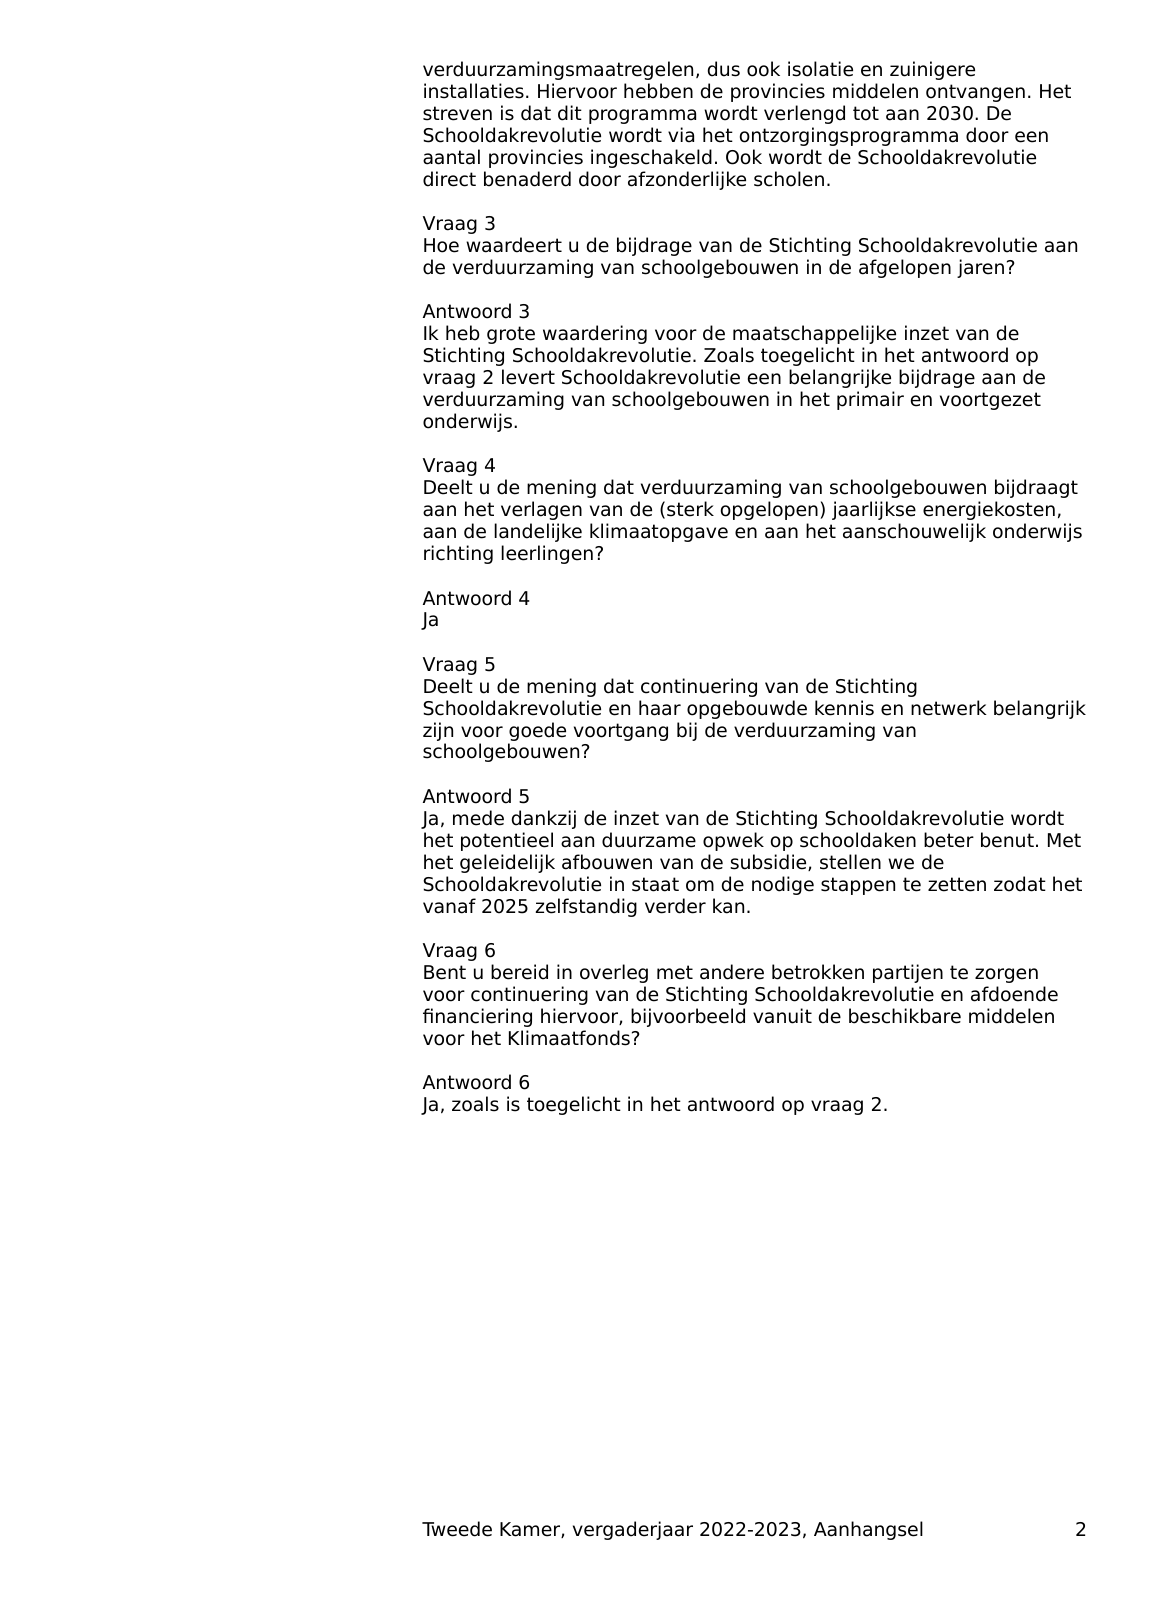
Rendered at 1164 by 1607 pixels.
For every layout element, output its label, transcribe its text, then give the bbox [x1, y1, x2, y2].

text verduurzamingsmaatregelen, dus ook isolatie en zuinigere installaties. Hiervoor hebben de provincies middelen ontvangen. Het streven is dat dit programma wordt verlengd tot aan 2030. De Schooldakrevolutie wordt via het ontzorgingsprogramma door een aantal provincies ingeschakeld. Ook wordt de Schooldakrevolutie direct benaderd door afzonderlijke scholen. [422, 59, 1087, 191]
text Antwoord 3 [422, 301, 1087, 323]
text Vraag 5 [422, 653, 1087, 676]
text Ja, zoals is toegelicht in het antwoord op vraag 2. [422, 1094, 1087, 1116]
text Deelt u de mening dat verduurzaming van schoolgebouwen bijdraagt aan het verlagen van de (sterk opgelopen) jaarlijkse energiekosten, aan de landelijke klimaatopgave en aan het aanschouwelijk onderwijs richting leerlingen? [422, 477, 1087, 565]
text Antwoord 4 [422, 587, 1087, 609]
text Hoe waardeert u de bijdrage van de Stichting Schooldakrevolutie aan de verduurzaming van schoolgebouwen in de afgelopen jaren? [422, 235, 1087, 279]
text Ja [422, 609, 1087, 631]
text Antwoord 6 [422, 1072, 1087, 1094]
text Deelt u de mening dat continuering van de Stichting Schooldakrevolutie en haar opgebouwde kennis en netwerk belangrijk zijn voor goede voortgang bij de verduurzaming van schoolgebouwen? [422, 676, 1087, 763]
text Vraag 4 [422, 455, 1087, 477]
text Ja, mede dankzij de inzet van de Stichting Schooldakrevolutie wordt het potentieel aan duurzame opwek op schooldaken beter benut. Met het geleidelijk afbouwen van de subsidie, stellen we de Schooldakrevolutie in staat om de nodige stappen te zetten zodat het vanaf 2025 zelfstandig verder kan. [422, 808, 1087, 917]
text Bent u bereid in overleg met andere betrokken partijen te zorgen voor continuering van de Stichting Schooldakrevolutie en afdoende financiering hiervoor, bijvoorbeeld vanuit de beschikbare middelen voor het Klimaatfonds? [422, 962, 1087, 1049]
text Antwoord 5 [422, 786, 1087, 808]
text Vraag 3 [422, 213, 1087, 235]
text Vraag 6 [422, 940, 1087, 962]
text Ik heb grote waardering voor de maatschappelijke inzet van de Stichting Schooldakrevolutie. Zoals toegelicht in het antwoord op vraag 2 levert Schooldakrevolutie een belangrijke bijdrage aan de verduurzaming van schoolgebouwen in het primair en voortgezet onderwijs. [422, 323, 1087, 433]
